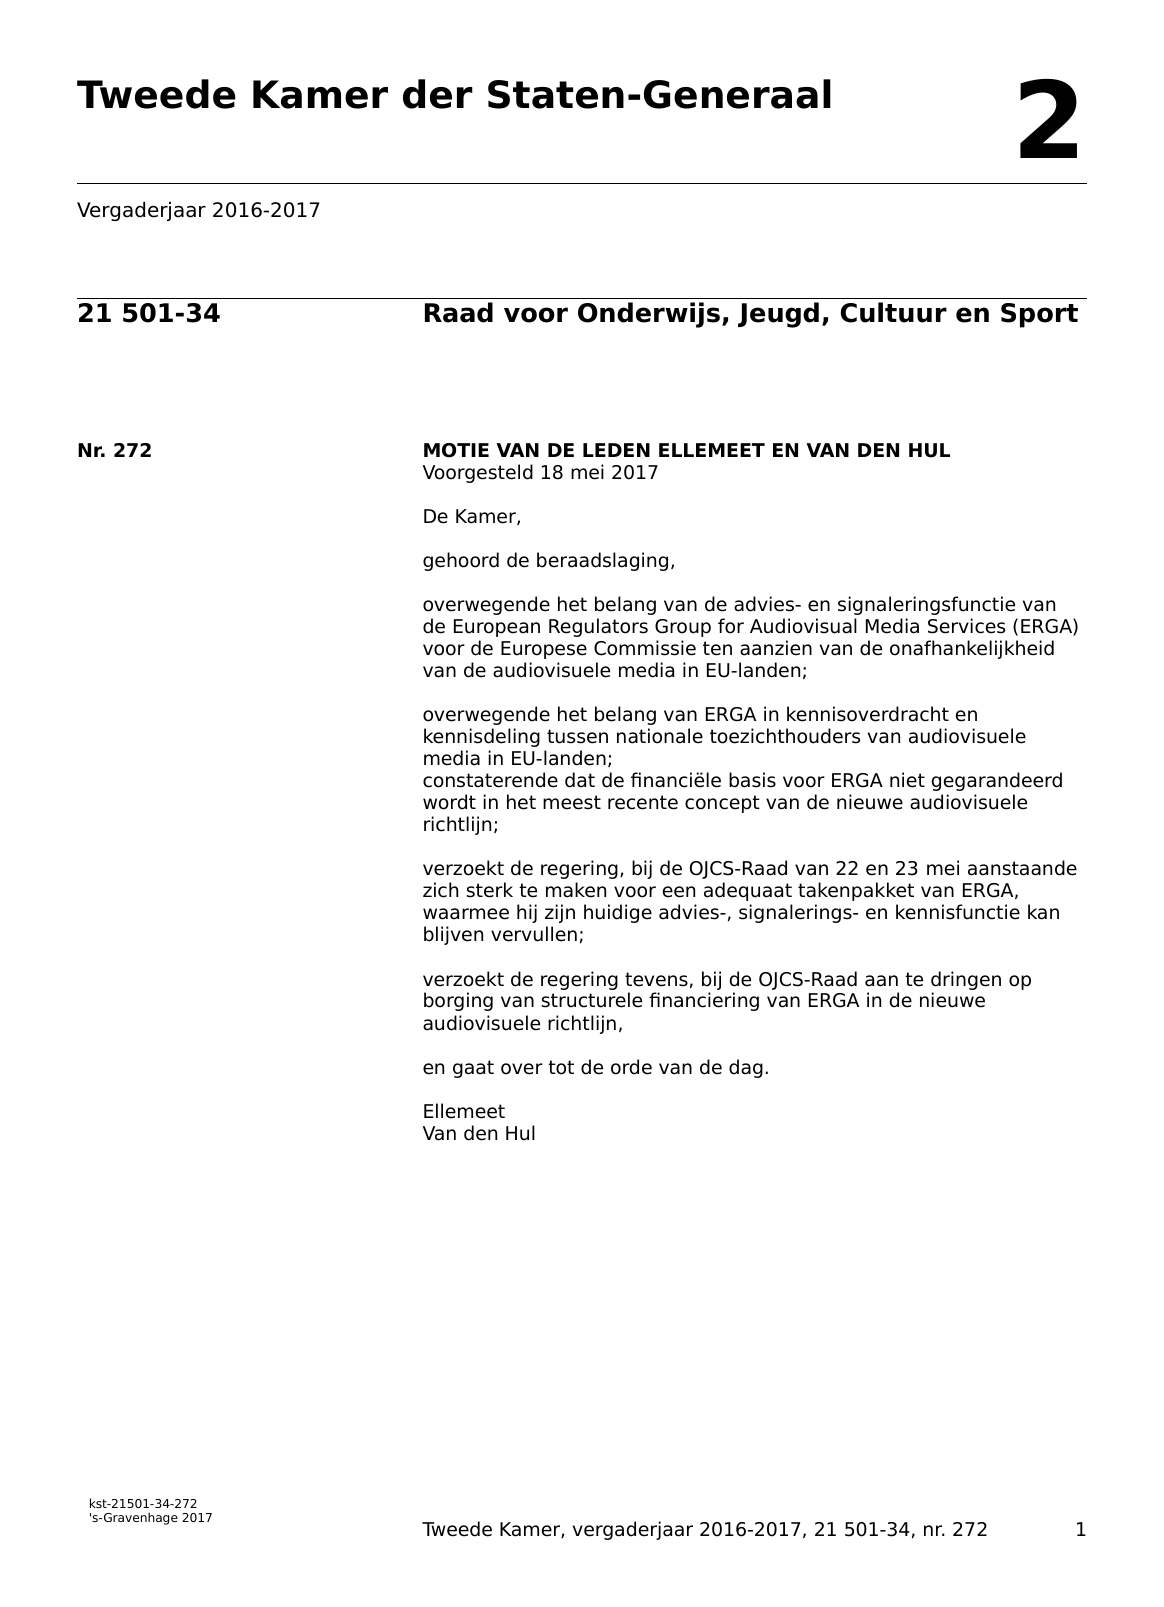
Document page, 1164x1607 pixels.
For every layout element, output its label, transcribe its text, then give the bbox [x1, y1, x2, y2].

text Voorgesteld 18 mei 2017 [422, 462, 1087, 484]
subtitle Nr. 272 MOTIE VAN DE LEDEN ELLEMEET EN VAN DEN HUL [77, 440, 1087, 462]
text verzoekt de regering, bij de OJCS-Raad van 22 en 23 mei aanstaande zich sterk te maken voor een adequaat takenpakket van ERGA, waarmee hij zijn huidige advies-, signalerings- en kennisfunctie kan blijven vervullen; [422, 858, 1087, 946]
text kst-21501-34-272 [88, 1497, 323, 1511]
text Van den Hul [422, 1123, 1087, 1145]
table_cell Vergaderjaar 2016-2017 [77, 184, 1087, 298]
text Ellemeet [422, 1101, 1087, 1123]
text gehoord de beraadslaging, [422, 550, 1087, 572]
text overwegende het belang van ERGA in kennisoverdracht en kennisdeling tussen nationale toezichthouders van audiovisuele media in EU-landen; [422, 704, 1087, 770]
table_header 2 [886, 59, 1087, 183]
text overwegende het belang van de advies- en signaleringsfunctie van de European Regulators Group for Audiovisual Media Services (ERGA) voor de Europese Commissie ten aanzien van de onafhankelijkheid van de audiovisuele media in EU-landen; [422, 594, 1087, 682]
text De Kamer, [422, 506, 1087, 528]
text constaterende dat de financiële basis voor ERGA niet gegarandeerd wordt in het meest recente concept van de nieuwe audiovisuele richtlijn; [422, 770, 1087, 836]
table_header Tweede Kamer der Staten-Generaal [77, 59, 886, 183]
text verzoekt de regering tevens, bij de OJCS-Raad aan te dringen op borging van structurele financiering van ERGA in de nieuwe audiovisuele richtlijn, [422, 968, 1087, 1034]
text en gaat over tot de orde van de dag. [422, 1057, 1087, 1078]
text 's-Gravenhage 2017 [88, 1511, 323, 1525]
subtitle 21 501-34 Raad voor Onderwijs, Jeugd, Cultuur en Sport [77, 299, 1087, 329]
